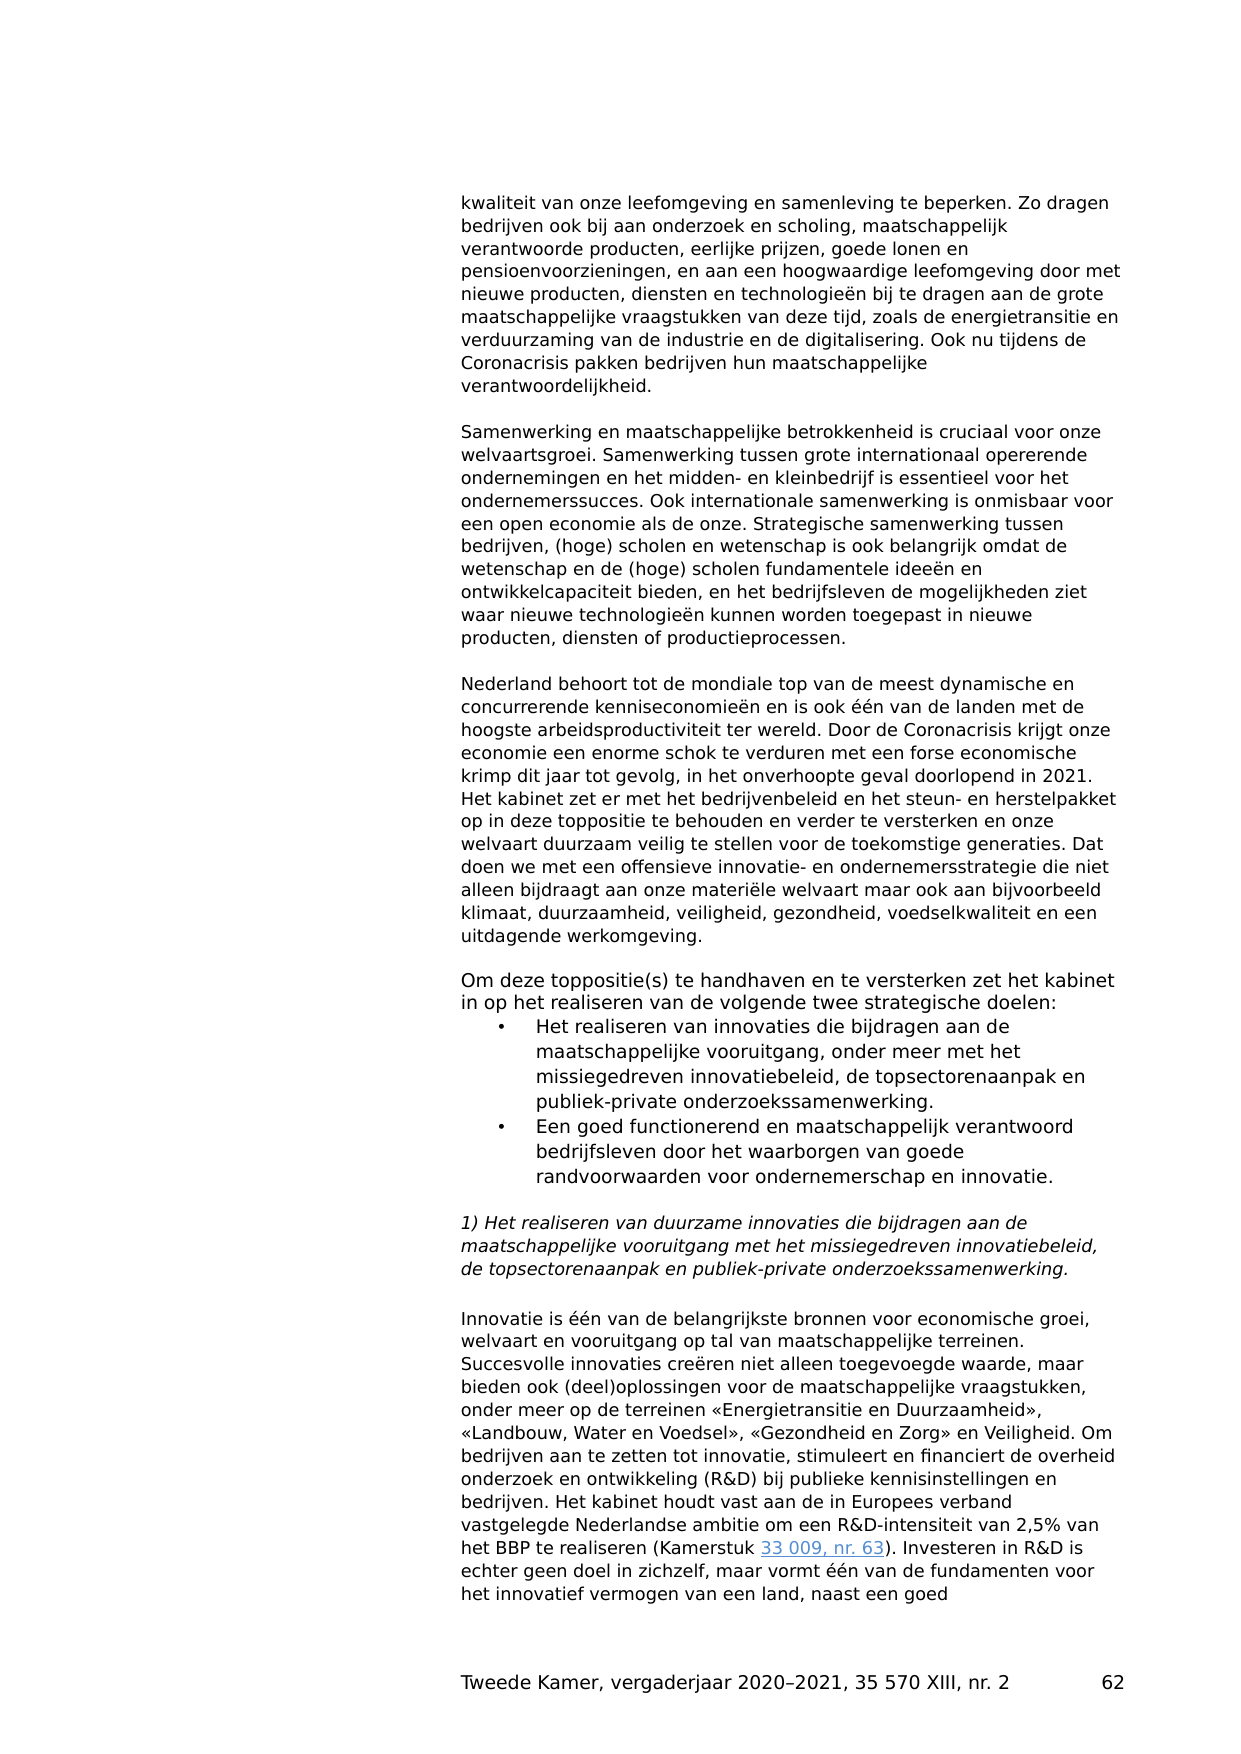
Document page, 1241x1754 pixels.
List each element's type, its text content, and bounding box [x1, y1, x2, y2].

text Samenwerking en maatschappelijke betrokkenheid is cruciaal voor onze welvaartsgroei. Samenwerking tussen grote internationaal opererende ondernemingen en het midden- en kleinbedrijf is essentieel voor het ondernemerssucces. Ook internationale samenwerking is onmisbaar voor een open economie als de onze. Strategische samenwerking tussen bedrijven, (hoge) scholen en wetenschap is ook belangrijk omdat de wetenschap en de (hoge) scholen fundamentele ideeën en ontwikkelcapaciteit bieden, en het bedrijfsleven de mogelijkheden ziet waar nieuwe technologieën kunnen worden toegepast in nieuwe producten, diensten of productieprocessen. [461, 420, 1125, 649]
text kwaliteit van onze leefomgeving en samenleving te beperken. Zo dragen bedrijven ook bij aan onderzoek en scholing, maatschappelijk verantwoorde producten, eerlijke prijzen, goede lonen en pensioenvoorzieningen, en aan een hoogwaardige leefomgeving door met nieuwe producten, diensten en technologieën bij te dragen aan de grote maatschappelijke vraagstukken van deze tijd, zoals de energietransitie en verduurzaming van de industrie en de digitalisering. Ook nu tijdens de Coronacrisis pakken bedrijven hun maatschappelijke verantwoordelijkheid. [461, 191, 1125, 397]
text Innovatie is één van de belangrijkste bronnen voor economische groei, welvaart en vooruitgang op tal van maatschappelijke terreinen. Succesvolle innovaties creëren niet alleen toegevoegde waarde, maar bieden ook (deel)oplossingen voor de maatschappelijke vraagstukken, onder meer op de terreinen «Energietransitie en Duurzaamheid», «Landbouw, Water en Voedsel», «Gezondheid en Zorg» en Veiligheid. Om bedrijven aan te zetten tot innovatie, stimuleert en financiert de overheid onderzoek en ontwikkeling (R&D) bij publieke kennisinstellingen en bedrijven. Het kabinet houdt vast aan de in Europees verband vastgelegde Nederlandse ambitie om een R&D-intensiteit van 2,5% van het BBP te realiseren (Kamerstuk 33 009, nr. 63). Investeren in R&D is echter geen doel in zichzelf, maar vormt één van de fundamenten voor het innovatief vermogen van een land, naast een goed [461, 1307, 1125, 1604]
text Nederland behoort tot de mondiale top van de meest dynamische en concurrerende kenniseconomieën en is ook één van de landen met de hoogste arbeidsproductiviteit ter wereld. Door de Coronacrisis krijgt onze economie een enorme schok te verduren met een forse economische krimp dit jaar tot gevolg, in het onverhoopte geval doorlopend in 2021. Het kabinet zet er met het bedrijvenbeleid en het steun- en herstelpakket op in deze toppositie te behouden en verder te versterken en onze welvaart duurzaam veilig te stellen voor de toekomstige generaties. Dat doen we met een offensieve innovatie- en ondernemersstrategie die niet alleen bijdraagt aan onze materiële welvaart maar ook aan bijvoorbeeld klimaat, duurzaamheid, veiligheid, gezondheid, voedselkwaliteit en een uitdagende werkomgeving. [461, 672, 1125, 947]
text 1) Het realiseren van duurzame innovaties die bijdragen aan de maatschappelijke vooruitgang met het missiegedreven innovatiebeleid, de topsectorenaanpak en publiek-private onderzoekssamenwerking. [461, 1211, 1125, 1279]
list Het realiseren van innovaties die bijdragen aan de maatschappelijke vooruitgang, onder meer met het missiegedreven innovatiebeleid, de topsectorenaanpak en publiek-private onderzoekssamenwerking. [498, 1014, 1125, 1114]
text Om deze toppositie(s) te handhaven en te versterken zet het kabinet in op het realiseren van de volgende twee strategische doelen: [461, 970, 1125, 1014]
list Een goed functionerend en maatschappelijk verantwoord bedrijfsleven door het waarborgen van goede randvoorwaarden voor ondernemerschap en innovatie. [498, 1114, 1125, 1189]
